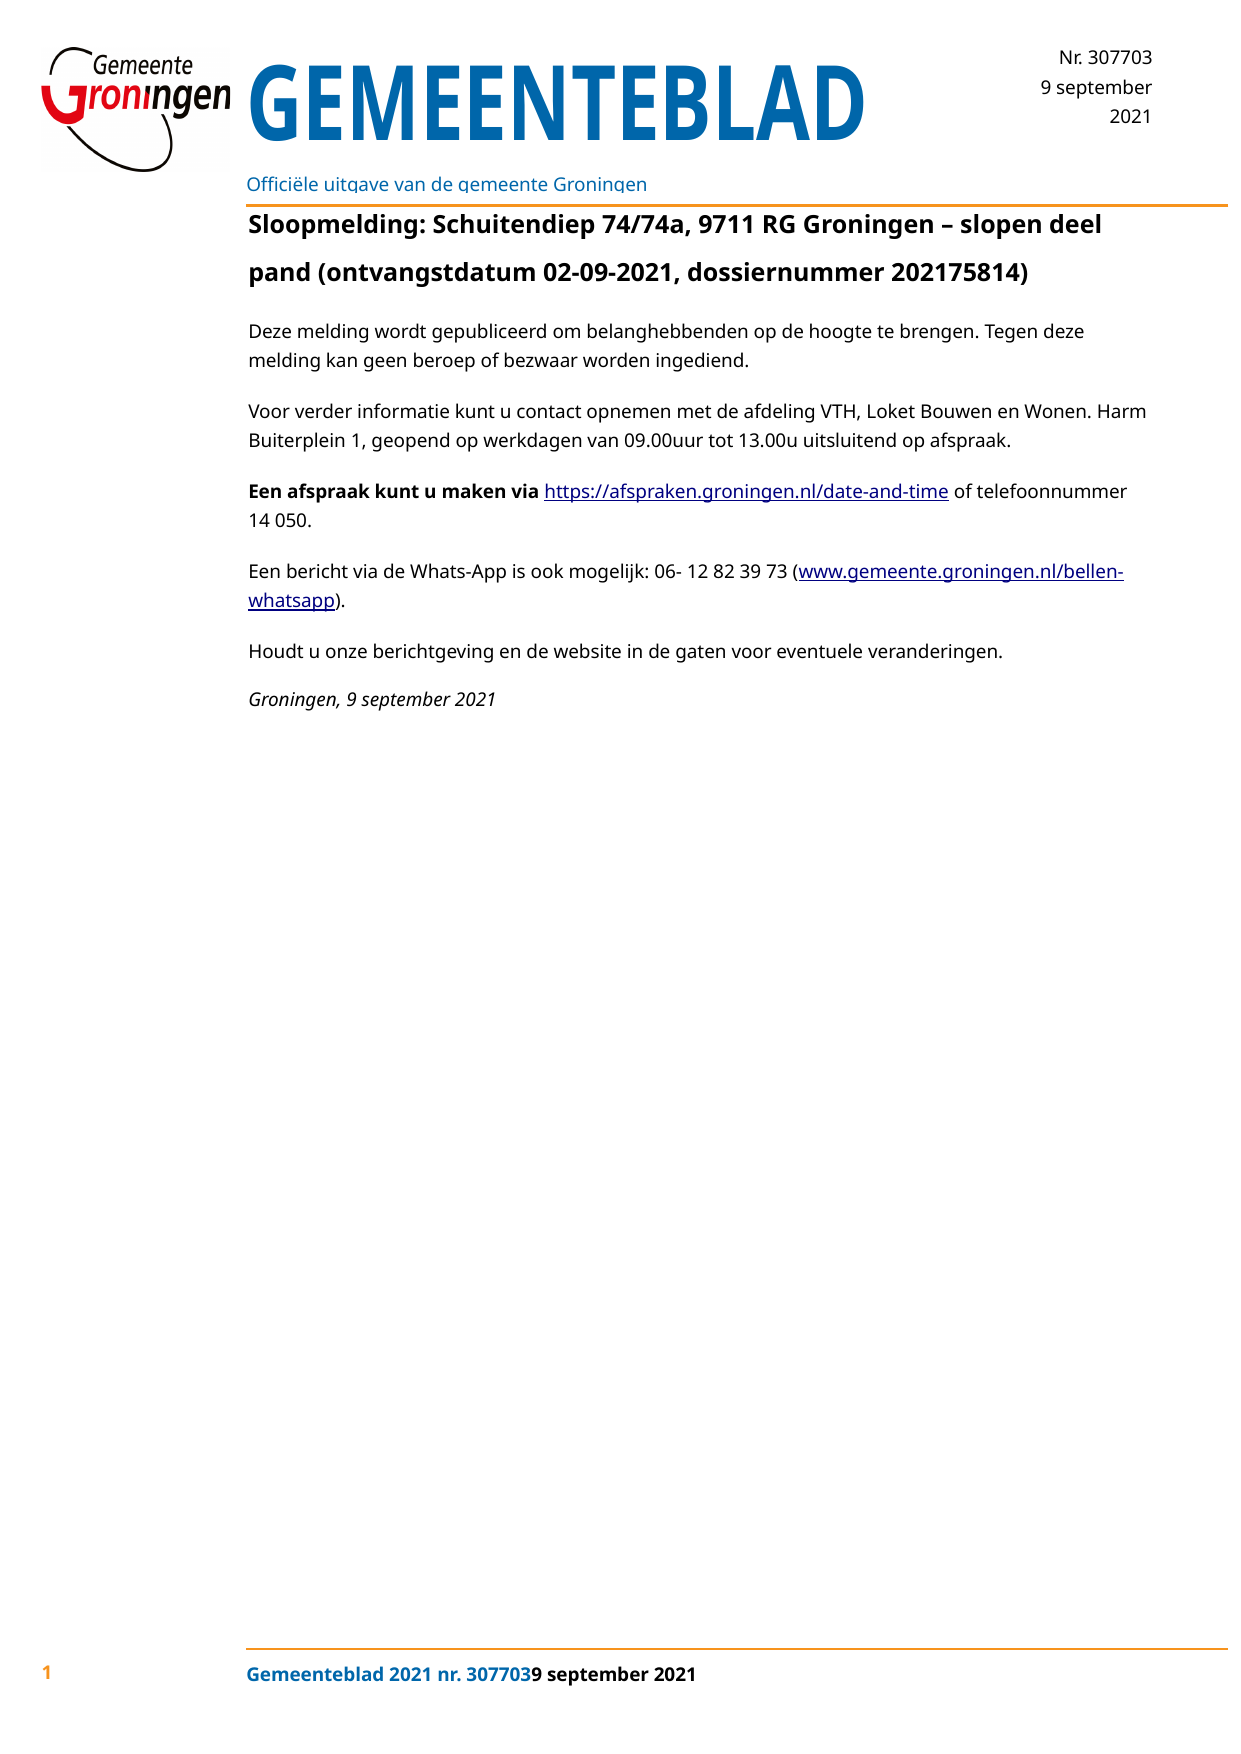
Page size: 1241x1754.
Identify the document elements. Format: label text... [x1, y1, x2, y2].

picture [41, 47, 231, 172]
text Sloopmelding: Schuitendiep 74/74a, 9711 RG Groningen – slopen deel pand (ontvangstdatum 02-09-2021, dossiernummer 202175814) [248, 207, 1152, 288]
text Een bericht via de Whats-App is ook mogelijk: 06- 12 82 39 73 (www.gemeente.groningen.nl/bellen-whatsapp). [248, 558, 1152, 613]
text Deze melding wordt gepubliceerd om belanghebbenden op de hoogte te brengen. Tegen deze melding kan geen beroep of bezwaar worden ingediend. [248, 318, 1152, 373]
text Een afspraak kunt u maken via https://afspraken.groningen.nl/date-and-time of telefoonnummer 14 050. [248, 478, 1152, 533]
text Voor verder informatie kunt u contact opnemen met de afdeling VTH, Loket Bouwen en Wonen. Harm Buiterplein 1, geopend op werkdagen van 09.00uur tot 13.00u uitsluitend op afspraak. [248, 398, 1152, 453]
text Houdt u onze berichtgeving en de website in de gaten voor eventuele veranderingen. [248, 638, 1152, 664]
text Groningen, 9 september 2021 [248, 686, 1152, 711]
